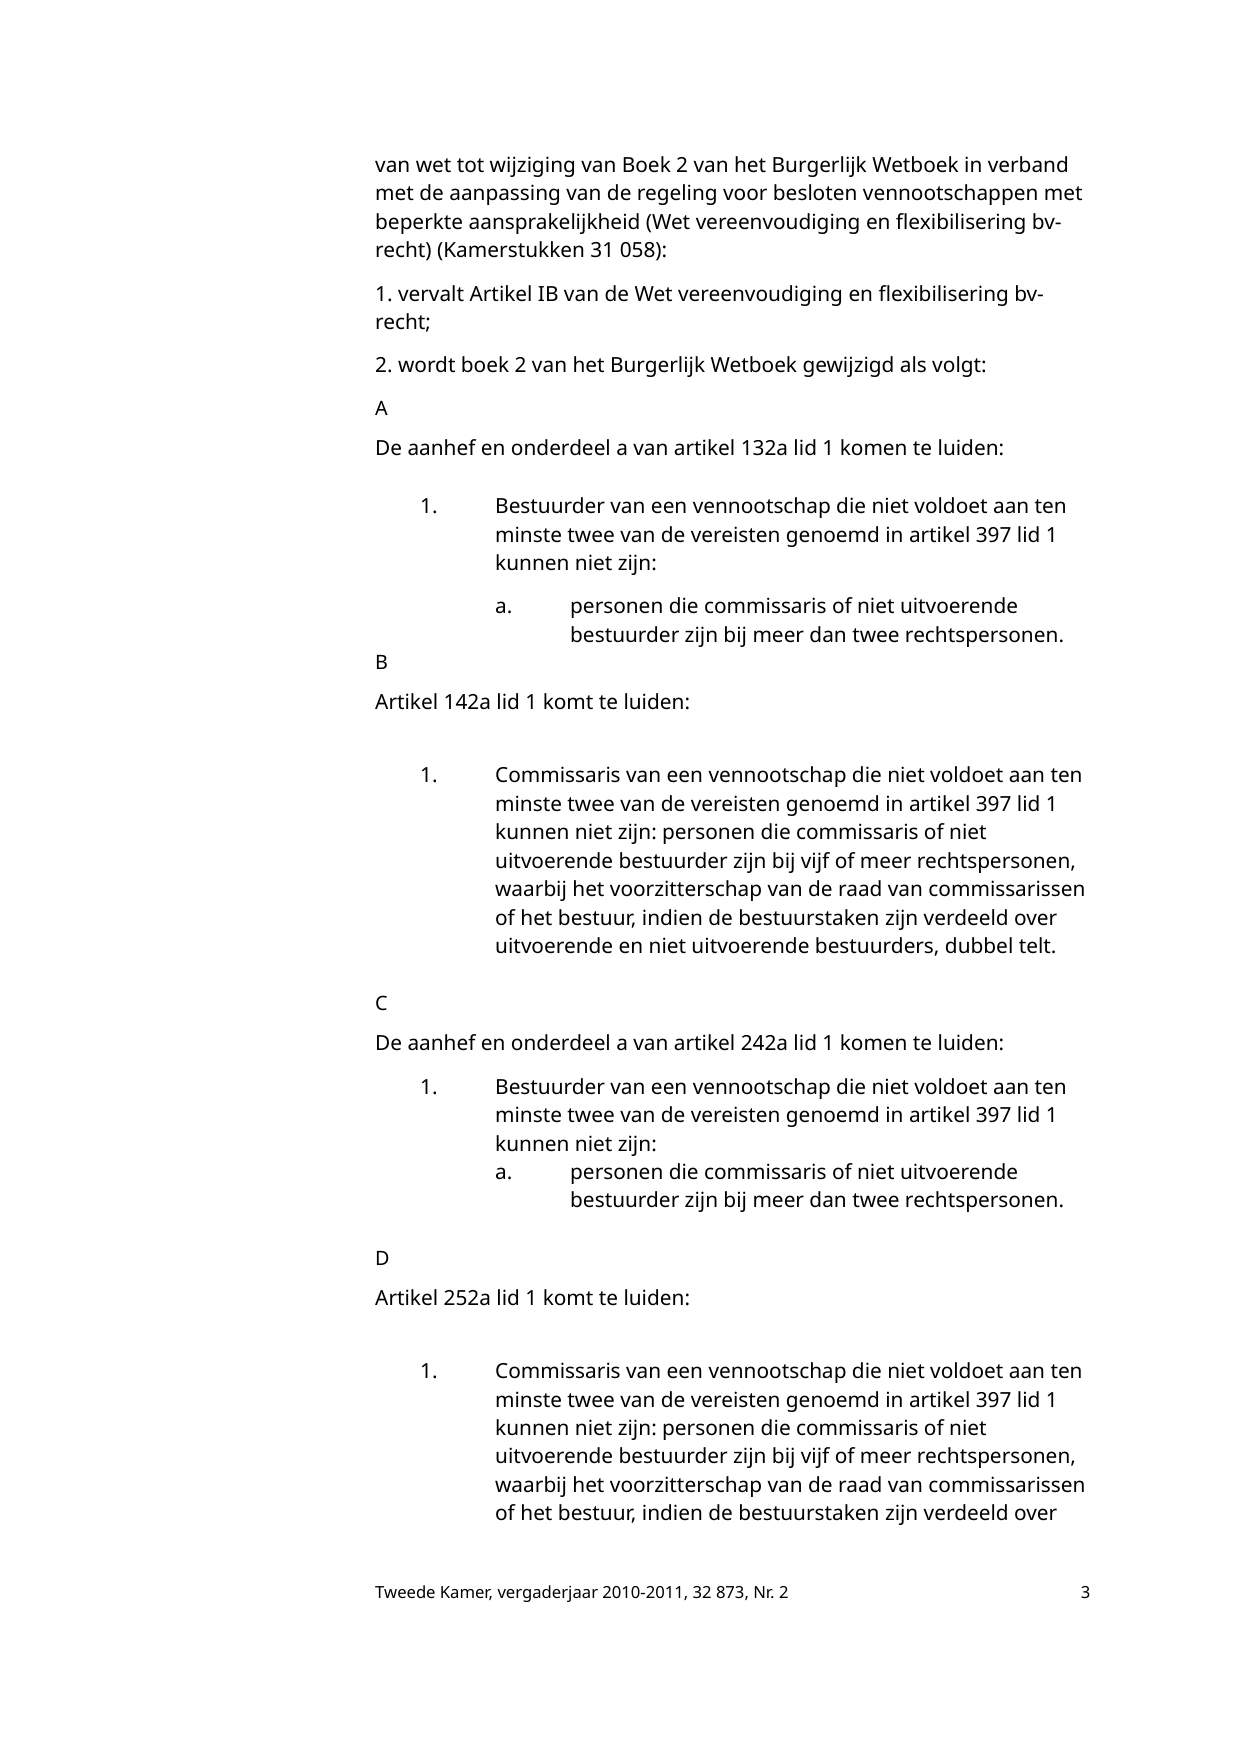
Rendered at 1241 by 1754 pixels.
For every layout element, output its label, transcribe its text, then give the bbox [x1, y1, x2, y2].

text Artikel 252a lid 1 komt te luiden: [375, 1283, 1090, 1311]
text B [375, 648, 1090, 675]
list personen die commissaris of niet uitvoerende bestuurder zijn bij meer dan twee rechtspersonen. [495, 592, 1090, 648]
list Commissaris van een vennootschap die niet voldoet aan ten minste twee van de vereisten genoemd in artikel 397 lid 1 kunnen niet zijn: personen die commissaris of niet uitvoerende bestuurder zijn bij vijf of meer rechtspersonen, waarbij het voorzitterschap van de raad van commissarissen of het bestuur, indien de bestuurstaken zijn verdeeld over [420, 1356, 1090, 1527]
list Bestuurder van een vennootschap die niet voldoet aan ten minste twee van de vereisten genoemd in artikel 397 lid 1 kunnen niet zijn: [420, 1072, 1090, 1157]
text A [375, 394, 1090, 421]
list Bestuurder van een vennootschap die niet voldoet aan ten minste twee van de vereisten genoemd in artikel 397 lid 1 kunnen niet zijn: [420, 491, 1090, 577]
text De aanhef en onderdeel a van artikel 242a lid 1 komen te luiden: [375, 1028, 1090, 1057]
text C [375, 990, 1090, 1017]
list Commissaris van een vennootschap die niet voldoet aan ten minste twee van de vereisten genoemd in artikel 397 lid 1 kunnen niet zijn: personen die commissaris of niet uitvoerende bestuurder zijn bij vijf of meer rechtspersonen, waarbij het voorzitterschap van de raad van commissarissen of het bestuur, indien de bestuurstaken zijn verdeeld over uitvoerende en niet uitvoerende bestuurders, dubbel telt. [420, 761, 1090, 960]
text 1. vervalt Artikel IB van de Wet vereenvoudiging en flexibilisering bv-recht; [375, 279, 1090, 336]
text 2. wordt boek 2 van het Burgerlijk Wetboek gewijzigd als volgt: [375, 351, 1090, 379]
list personen die commissaris of niet uitvoerende bestuurder zijn bij meer dan twee rechtspersonen. [495, 1157, 1090, 1214]
text Artikel 142a lid 1 komt te luiden: [375, 687, 1090, 716]
text De aanhef en onderdeel a van artikel 132a lid 1 komen te luiden: [375, 433, 1090, 461]
text van wet tot wijziging van Boek 2 van het Burgerlijk Wetboek in verband met de aanpassing van de regeling voor besloten vennootschappen met beperkte aansprakelijkheid (Wet vereenvoudiging en flexibilisering bv-recht) (Kamerstukken 31 058): [375, 150, 1090, 264]
text D [375, 1244, 1090, 1271]
